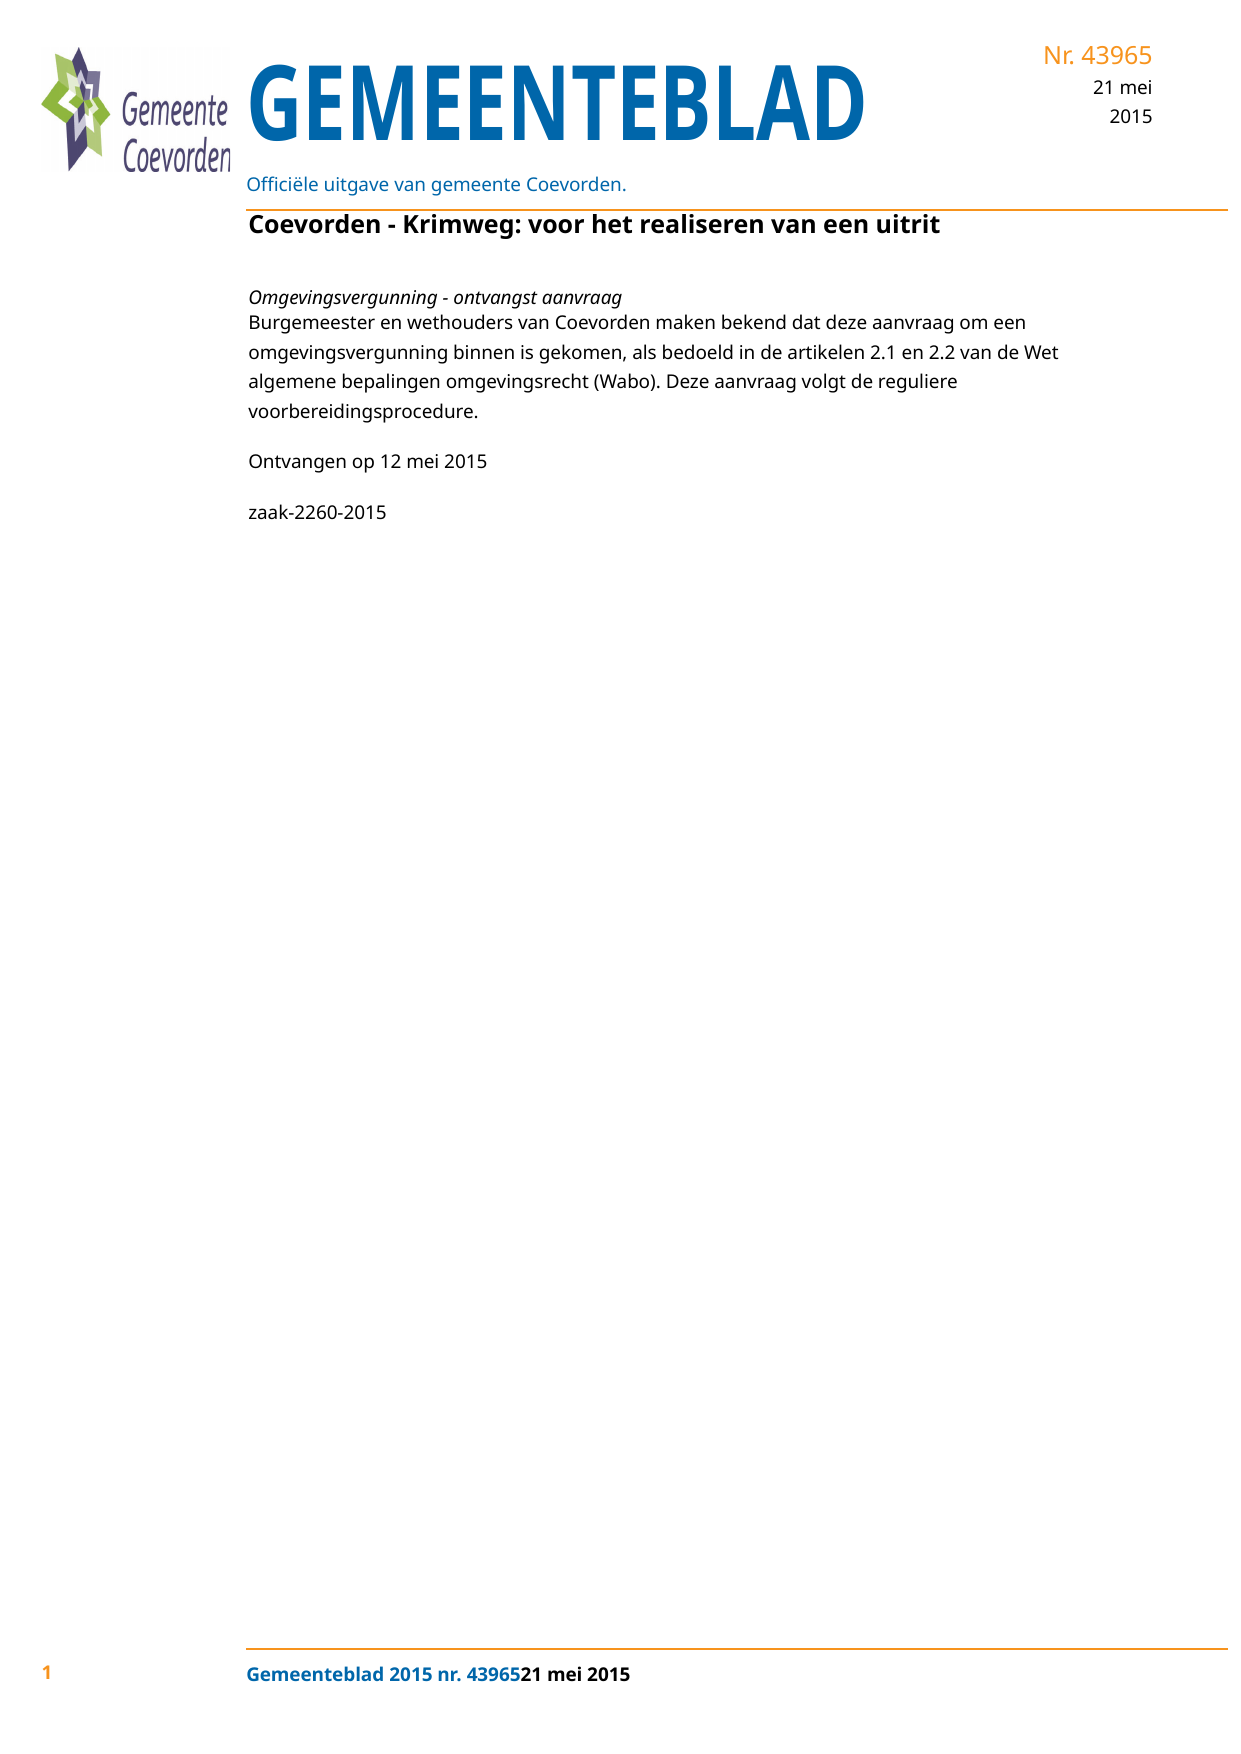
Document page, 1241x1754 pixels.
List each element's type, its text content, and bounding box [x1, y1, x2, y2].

text Ontvangen op 12 mei 2015 [248, 449, 1152, 474]
picture [41, 47, 231, 172]
text Coevorden - Krimweg: voor het realiseren van een uitrit [248, 211, 1152, 241]
text zaak-2260-2015 [248, 499, 1152, 525]
text Omgevingsvergunning - ontvangst aanvraag [248, 284, 1152, 309]
text Burgemeester en wethouders van Coevorden maken bekend dat deze aanvraag om een omgevingsvergunning binnen is gekomen, als bedoeld in de artikelen 2.1 en 2.2 van de Wet algemene bepalingen omgevingsrecht (Wabo). Deze aanvraag volgt de reguliere voorbereidingsprocedure. [248, 309, 1152, 424]
